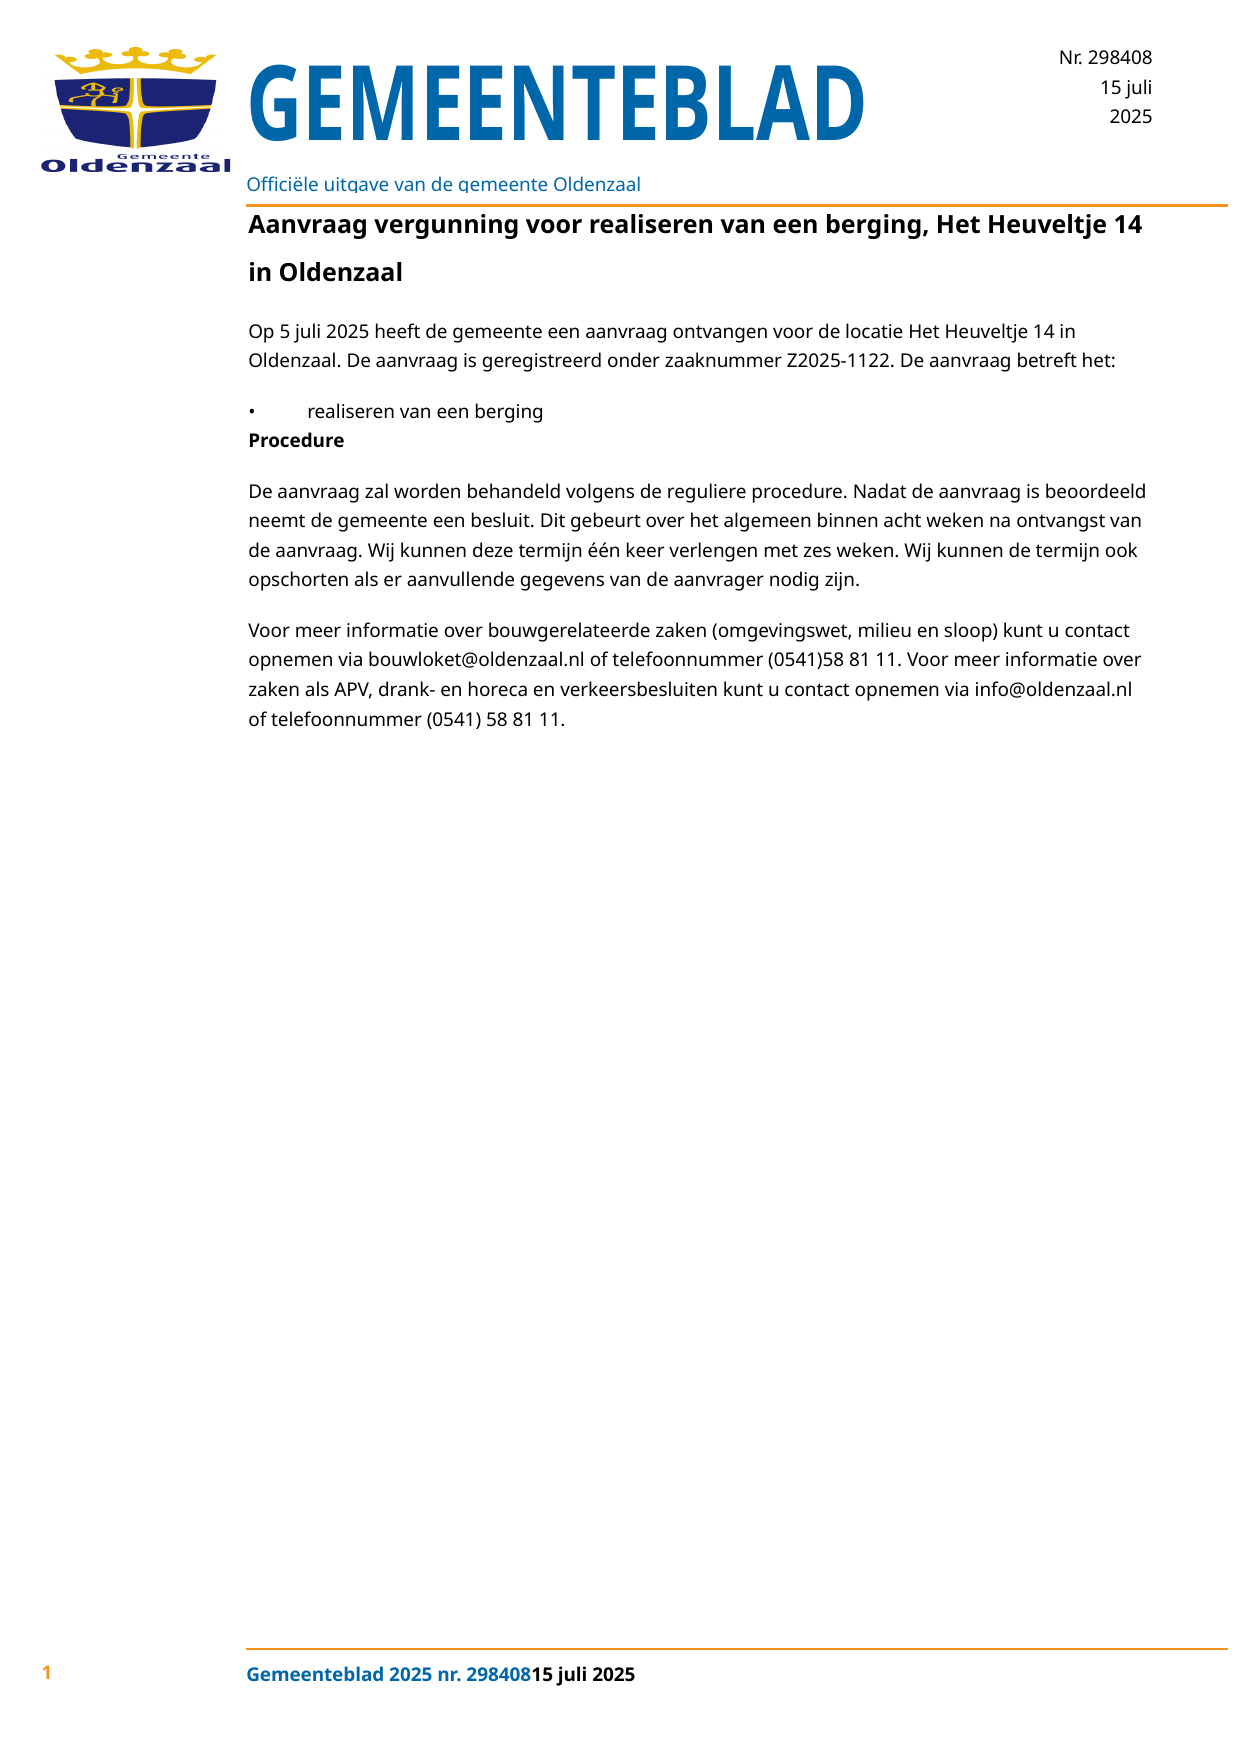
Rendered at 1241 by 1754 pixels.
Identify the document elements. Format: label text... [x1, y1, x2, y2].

picture [41, 47, 231, 172]
text Voor meer informatie over bouwgerelateerde zaken (omgevingswet, milieu en sloop) kunt u contact opnemen via bouwloket@oldenzaal.nl of telefoonnummer (0541)58 81 11. Voor meer informatie over zaken als APV, drank- en horeca en verkeersbesluiten kunt u contact opnemen via info@oldenzaal.nl of telefoonnummer (0541) 58 81 11. [248, 617, 1152, 732]
text Aanvraag vergunning voor realiseren van een berging, Het Heuveltje 14 in Oldenzaal [248, 207, 1152, 288]
text Op 5 juli 2025 heeft de gemeente een aanvraag ontvangen voor de locatie Het Heuveltje 14 in Oldenzaal. De aanvraag is geregistreerd onder zaaknummer Z2025-1122. De aanvraag betreft het: [248, 318, 1152, 373]
text De aanvraag zal worden behandeld volgens de reguliere procedure. Nadat de aanvraag is beoordeeld neemt de gemeente een besluit. Dit gebeurt over het algemeen binnen acht weken na ontvangst van de aanvraag. Wij kunnen deze termijn één keer verlengen met zes weken. Wij kunnen de termijn ook opschorten als er aanvullende gegevens van de aanvrager nodig zijn. [248, 478, 1152, 592]
list realiseren van een berging [248, 398, 1152, 424]
text Procedure [248, 427, 1152, 453]
